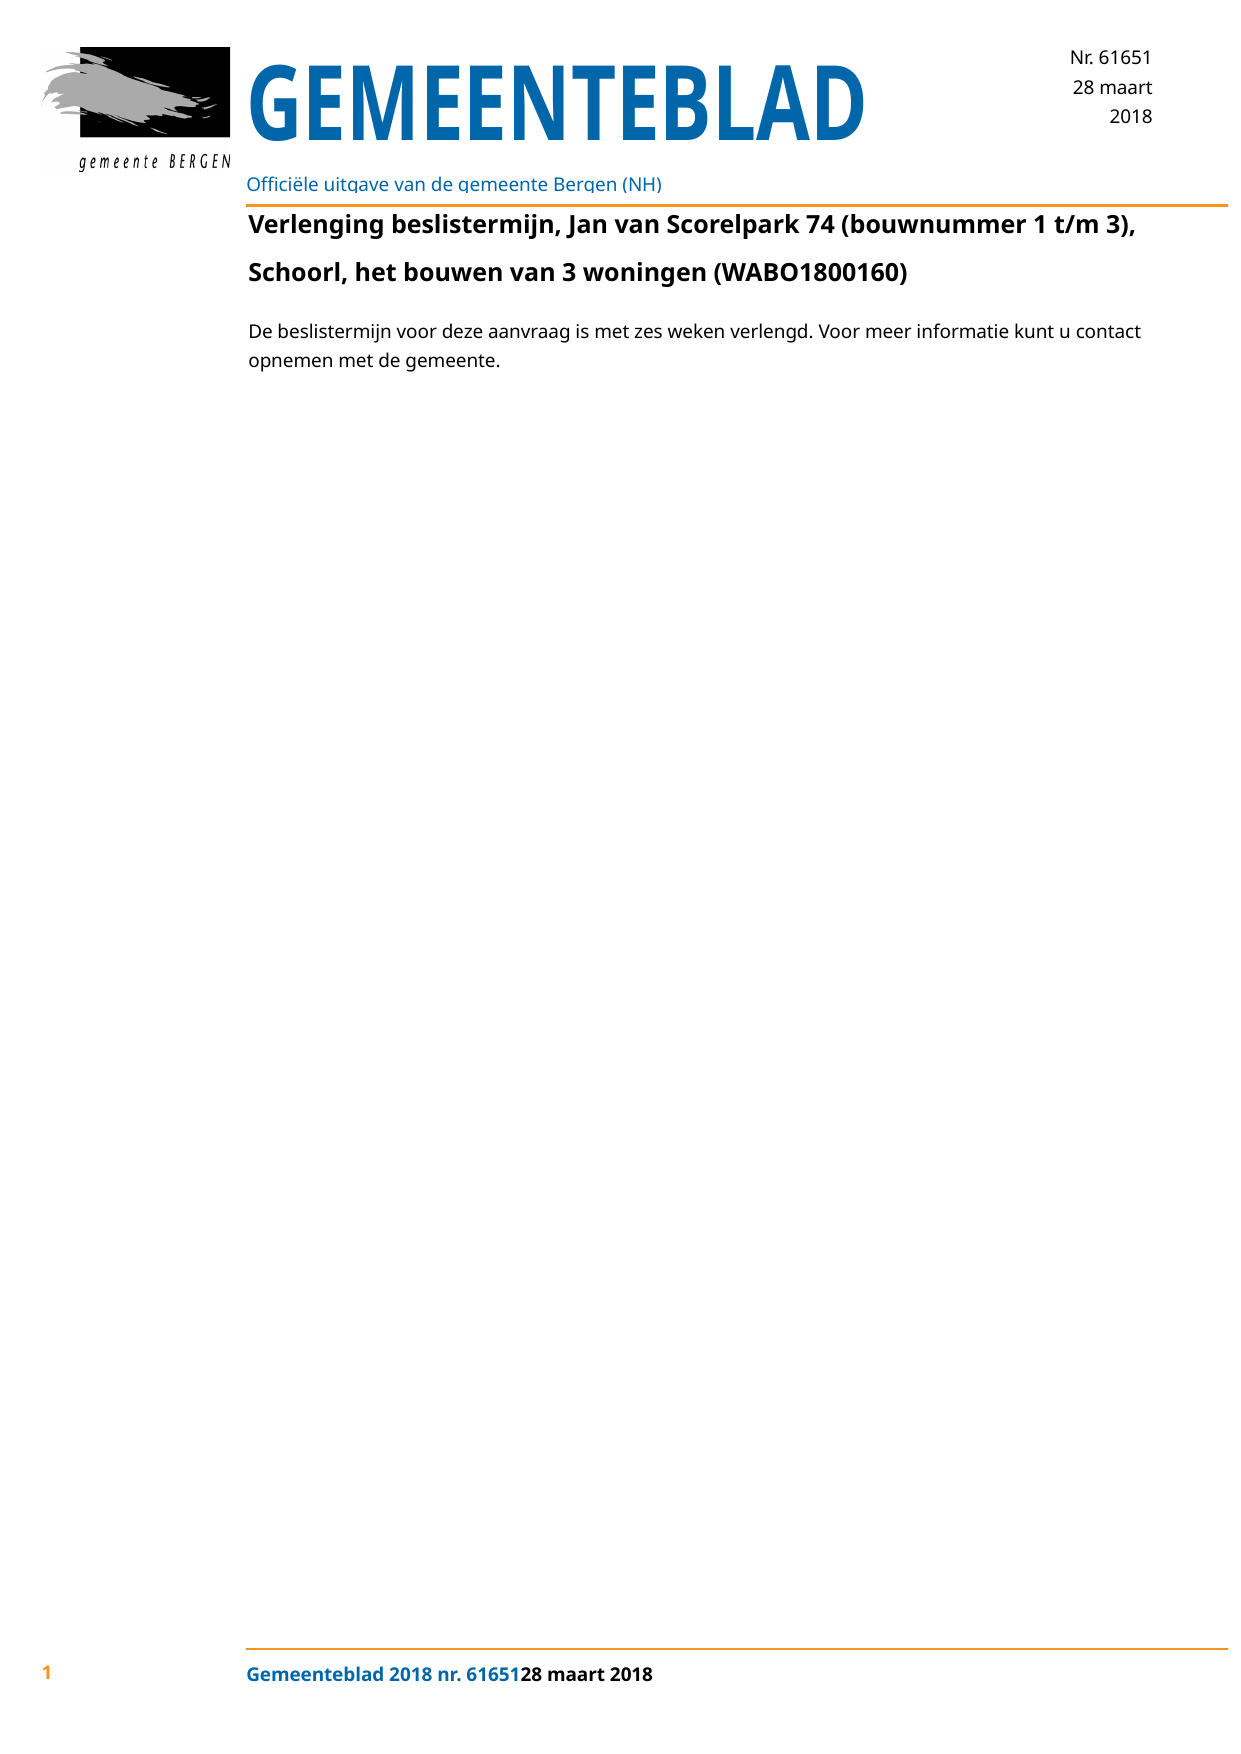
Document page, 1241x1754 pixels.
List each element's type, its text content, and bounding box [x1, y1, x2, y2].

text Verlenging beslistermijn, Jan van Scorelpark 74 (bouwnummer 1 t/m 3), Schoorl, het bouwen van 3 woningen (WABO1800160) [248, 207, 1152, 288]
text De beslistermijn voor deze aanvraag is met zes weken verlengd. Voor meer informatie kunt u contact opnemen met de gemeente. [248, 318, 1152, 373]
picture [41, 47, 231, 172]
